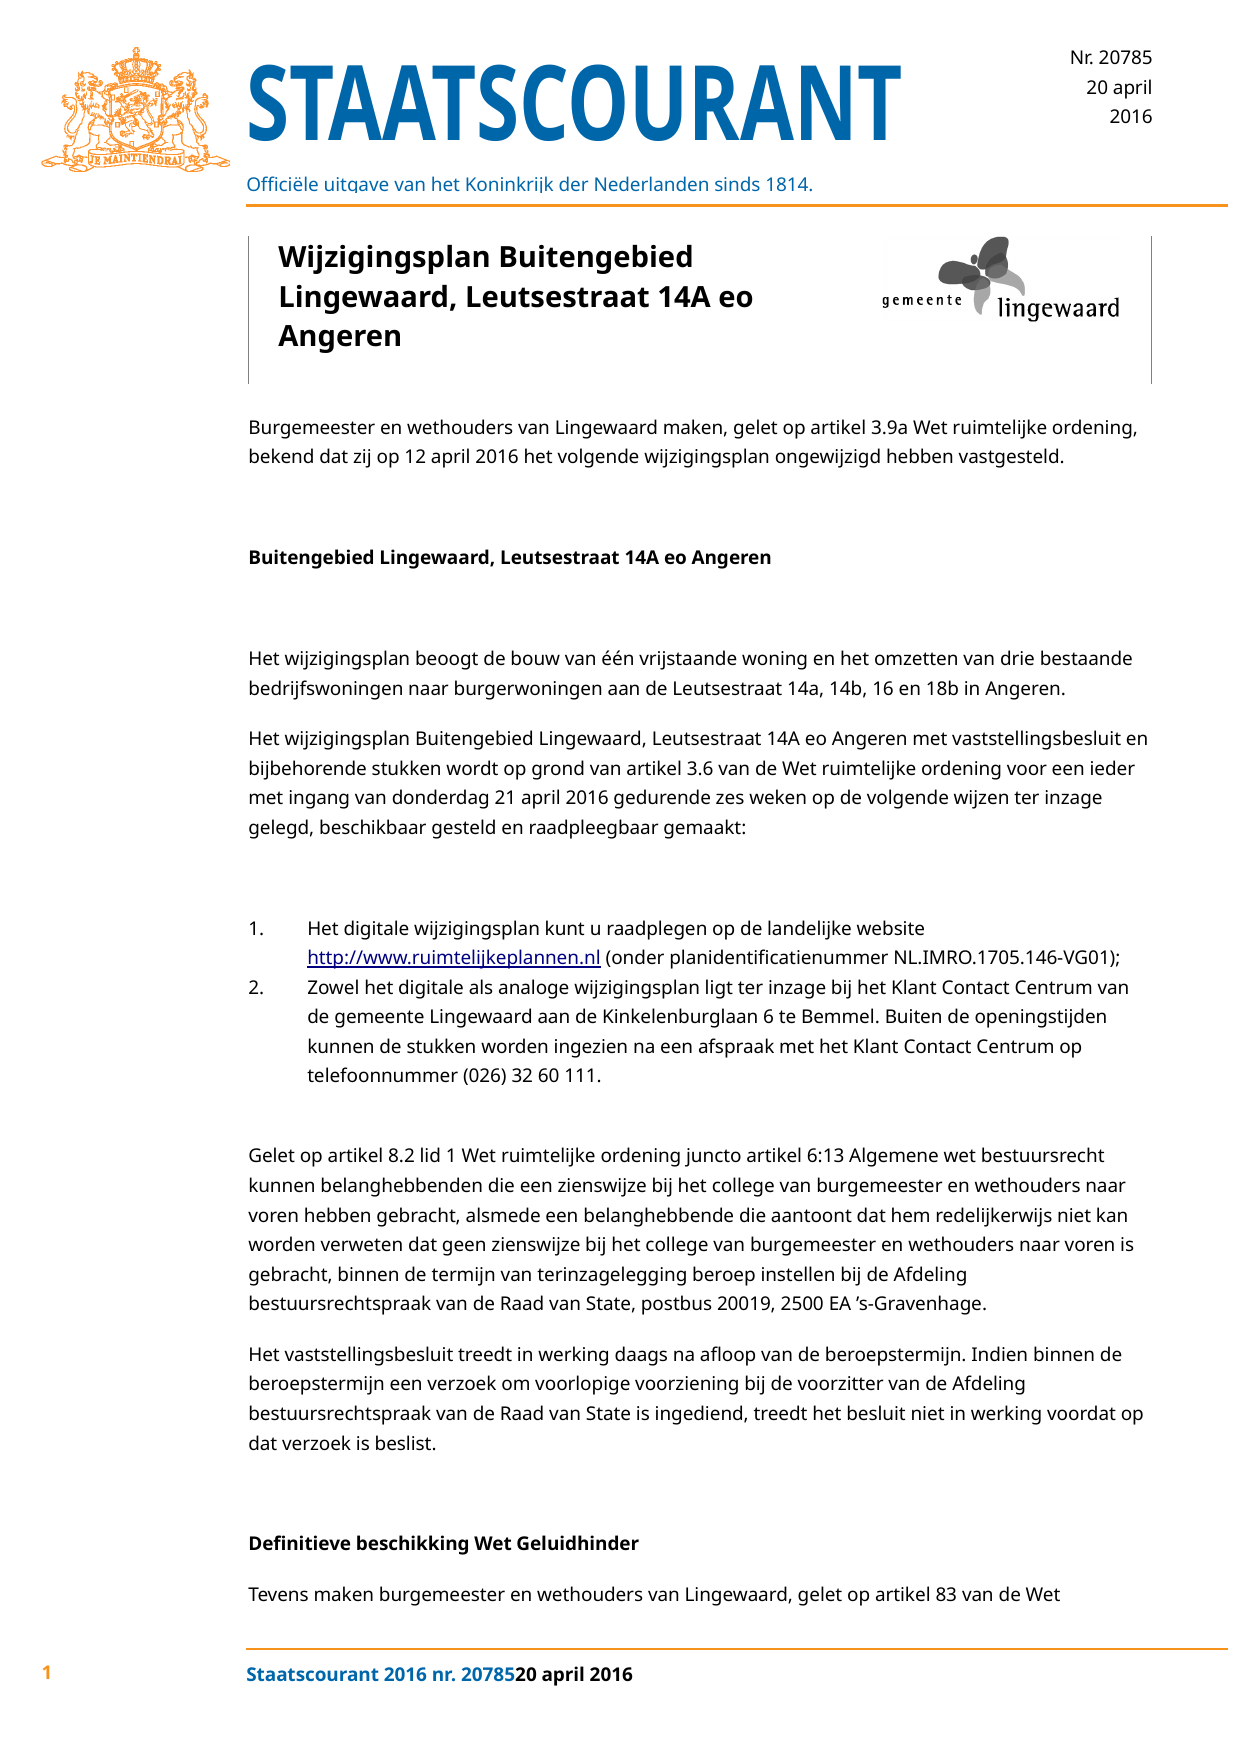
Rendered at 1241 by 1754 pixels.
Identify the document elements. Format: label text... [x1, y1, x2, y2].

picture [41, 47, 231, 172]
text Burgemeester en wethouders van Lingewaard maken, gelet op artikel 3.9a Wet ruimtelijke ordening, bekend dat zij op 12 april 2016 het volgende wijzigingsplan ongewijzigd hebben vastgesteld. [248, 414, 1152, 469]
text Gelet op artikel 8.2 lid 1 Wet ruimtelijke ordening juncto artikel 6:13 Algemene wet bestuursrecht kunnen belanghebbenden die een zienswijze bij het college van burgemeester en wethouders naar voren hebben gebracht, alsmede een belanghebbende die aantoont dat hem redelijkerwijs niet kan worden verweten dat geen zienswijze bij het college van burgemeester en wethouders naar voren is gebracht, binnen de termijn van terinzagelegging beroep instellen bij de Afdeling bestuursrechtspraak van de Raad van State, postbus 20019, 2500 EA ’s-Gravenhage. [248, 1143, 1152, 1316]
table_header Wijzigingsplan Buitengebied Lingewaard, Leutsestraat 14A eo Angeren [249, 236, 850, 384]
text Definitieve beschikking Wet Geluidhinder [248, 1531, 1152, 1556]
text Het wijzigingsplan beoogt de bouw van één vrijstaande woning en het omzetten van drie bestaande bedrijfswoningen naar burgerwoningen aan de Leutsestraat 14a, 14b, 16 en 18b in Angeren. [248, 645, 1152, 701]
list Zowel het digitale als analoge wijzigingsplan ligt ter inzage bij het Klant Contact Centrum van de gemeente Lingewaard aan de Kinkelenburglaan 6 te Bemmel. Buiten de openingstijden kunnen de stukken worden ingezien na een afspraak met het Klant Contact Centrum op telefoonnummer (026) 32 60 111. [248, 974, 1152, 1088]
text Het wijzigingsplan Buitengebied Lingewaard, Leutsestraat 14A eo Angeren met vaststellingsbesluit en bijbehorende stukken wordt op grond van artikel 3.6 van de Wet ruimtelijke ordening voor een ieder met ingang van donderdag 21 april 2016 gedurende zes weken op de volgende wijzen ter inzage gelegd, beschikbaar gesteld en raadpleegbaar gemaakt: [248, 725, 1152, 840]
text Het vaststellingsbesluit treedt in werking daags na afloop van de beroepstermijn. Indien binnen de beroepstermijn een verzoek om voorlopige voorziening bij de voorzitter van de Afdeling bestuursrechtspraak van de Raad van State is ingediend, treedt het besluit niet in werking voordat op dat verzoek is beslist. [248, 1341, 1152, 1456]
text Tevens maken burgemeester en wethouders van Lingewaard, gelet op artikel 83 van de Wet [248, 1581, 1152, 1607]
list Het digitale wijzigingsplan kunt u raadplegen op de landelijke website http://www.ruimtelijkeplannen.nl (onder planidentificatienummer NL.IMRO.1705.146-VG01); [248, 915, 1152, 970]
text Buitengebied Lingewaard, Leutsestraat 14A eo Angeren [248, 544, 1152, 570]
table_header [850, 236, 1151, 384]
picture [882, 236, 1119, 322]
